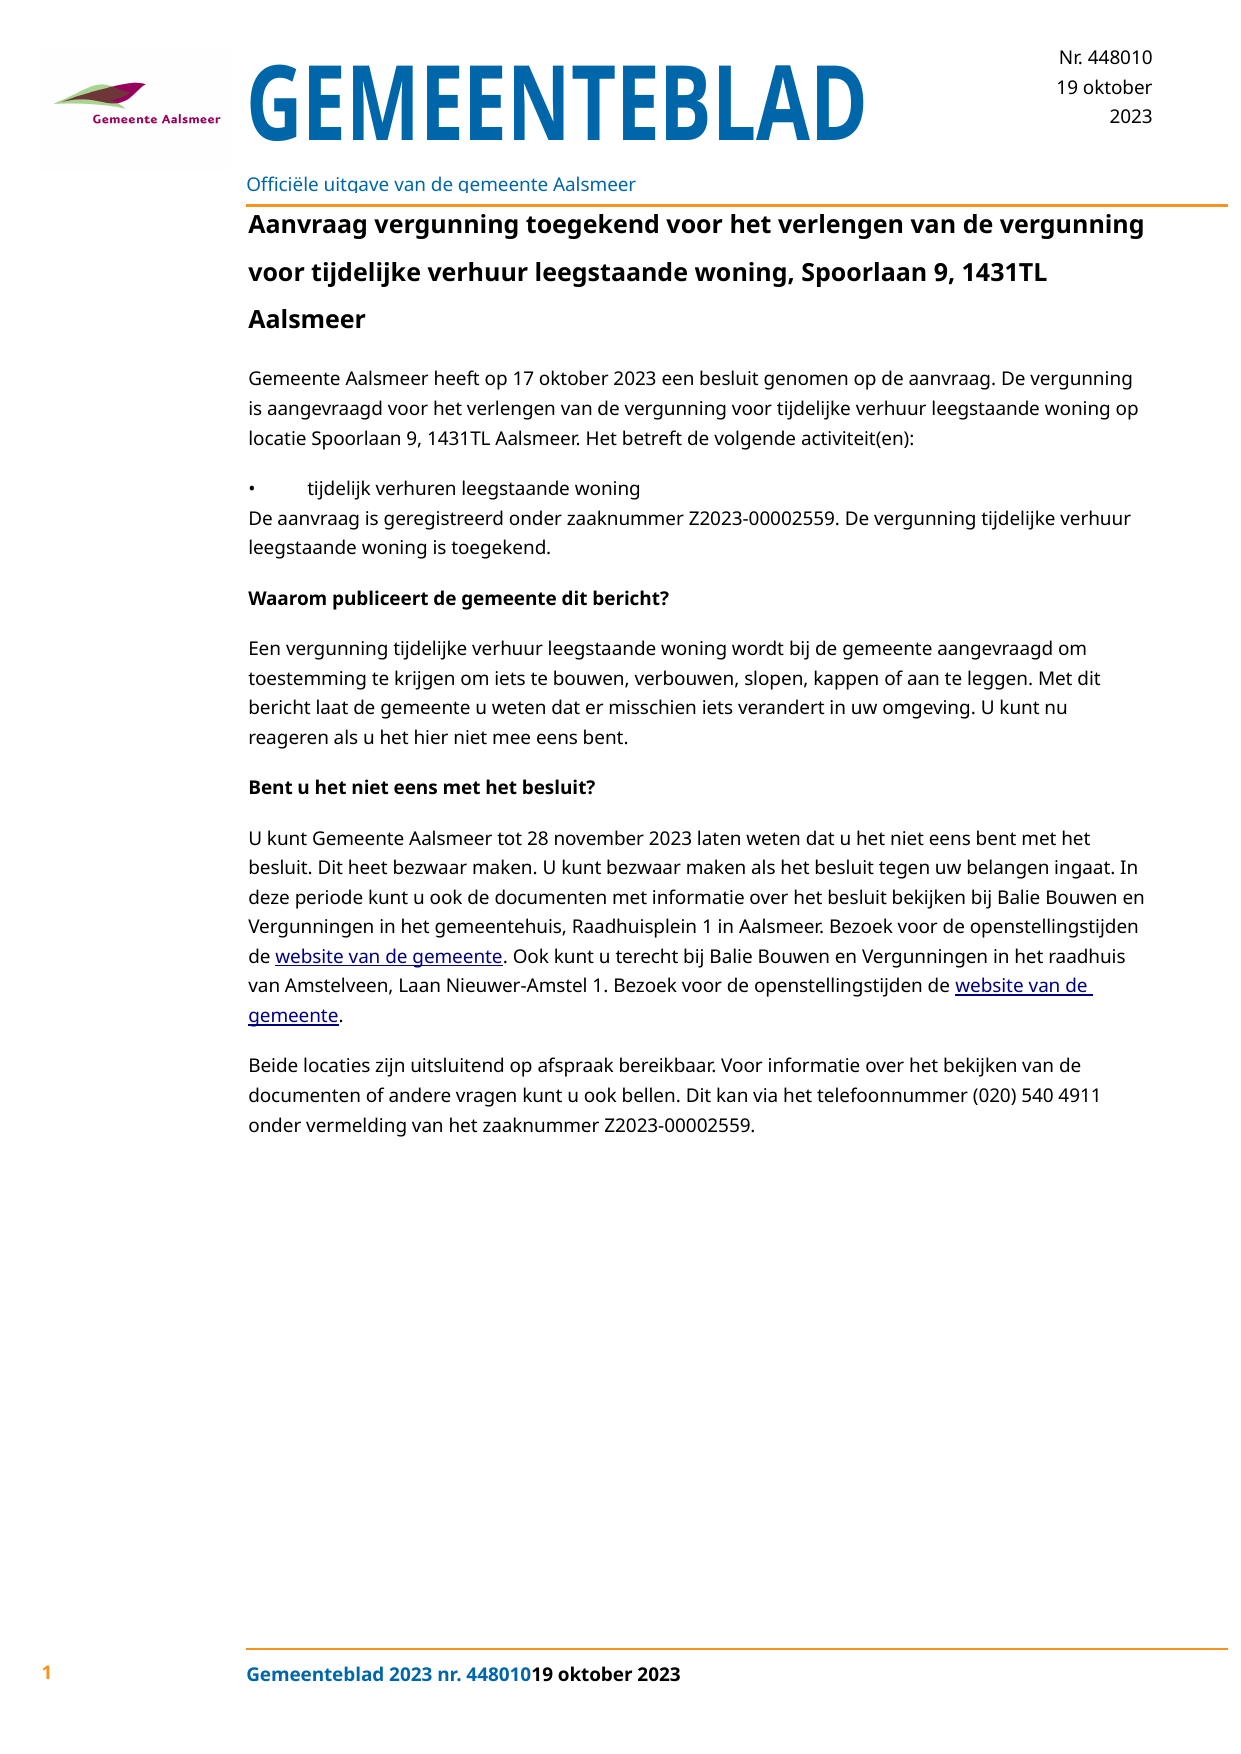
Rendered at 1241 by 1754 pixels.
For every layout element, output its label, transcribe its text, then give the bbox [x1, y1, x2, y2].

text Aanvraag vergunning toegekend voor het verlengen van de vergunning voor tijdelijke verhuur leegstaande woning, Spoorlaan 9, 1431TL Aalsmeer [248, 207, 1152, 336]
text Waarom publiceert de gemeente dit bericht? [248, 585, 1152, 610]
text Bent u het niet eens met het besluit? [248, 774, 1152, 800]
text Gemeente Aalsmeer heeft op 17 oktober 2023 een besluit genomen op de aanvraag. De vergunning is aangevraagd voor het verlengen van de vergunning voor tijdelijke verhuur leegstaande woning op locatie Spoorlaan 9, 1431TL Aalsmeer. Het betreft de volgende activiteit(en): [248, 366, 1152, 450]
text Een vergunning tijdelijke verhuur leegstaande woning wordt bij de gemeente aangevraagd om toestemming te krijgen om iets te bouwen, verbouwen, slopen, kappen of aan te leggen. Met dit bericht laat de gemeente u weten dat er misschien iets verandert in uw omgeving. U kunt nu reageren als u het hier niet mee eens bent. [248, 635, 1152, 749]
text U kunt Gemeente Aalsmeer tot 28 november 2023 laten weten dat u het niet eens bent met het besluit. Dit heet bezwaar maken. U kunt bezwaar maken als het besluit tegen uw belangen ingaat. In deze periode kunt u ook de documenten met informatie over het besluit bekijken bij Balie Bouwen en Vergunningen in het gemeentehuis, Raadhuisplein 1 in Aalsmeer. Bezoek voor de openstellingstijden de website van de gemeente. Ook kunt u terecht bij Balie Bouwen en Vergunningen in het raadhuis van Amstelveen, Laan Nieuwer-Amstel 1. Bezoek voor de openstellingstijden de website van de gemeente. [248, 825, 1152, 1028]
list tijdelijk verhuren leegstaande woning [248, 475, 1152, 501]
text De aanvraag is geregistreerd onder zaaknummer Z2023-00002559. De vergunning tijdelijke verhuur leegstaande woning is toegekend. [248, 505, 1152, 560]
picture [41, 47, 231, 172]
text Beide locaties zijn uitsluitend op afspraak bereikbaar. Voor informatie over het bekijken van de documenten of andere vragen kunt u ook bellen. Dit kan via het telefoonnummer (020) 540 4911 onder vermelding van het zaaknummer Z2023-00002559. [248, 1053, 1152, 1137]
